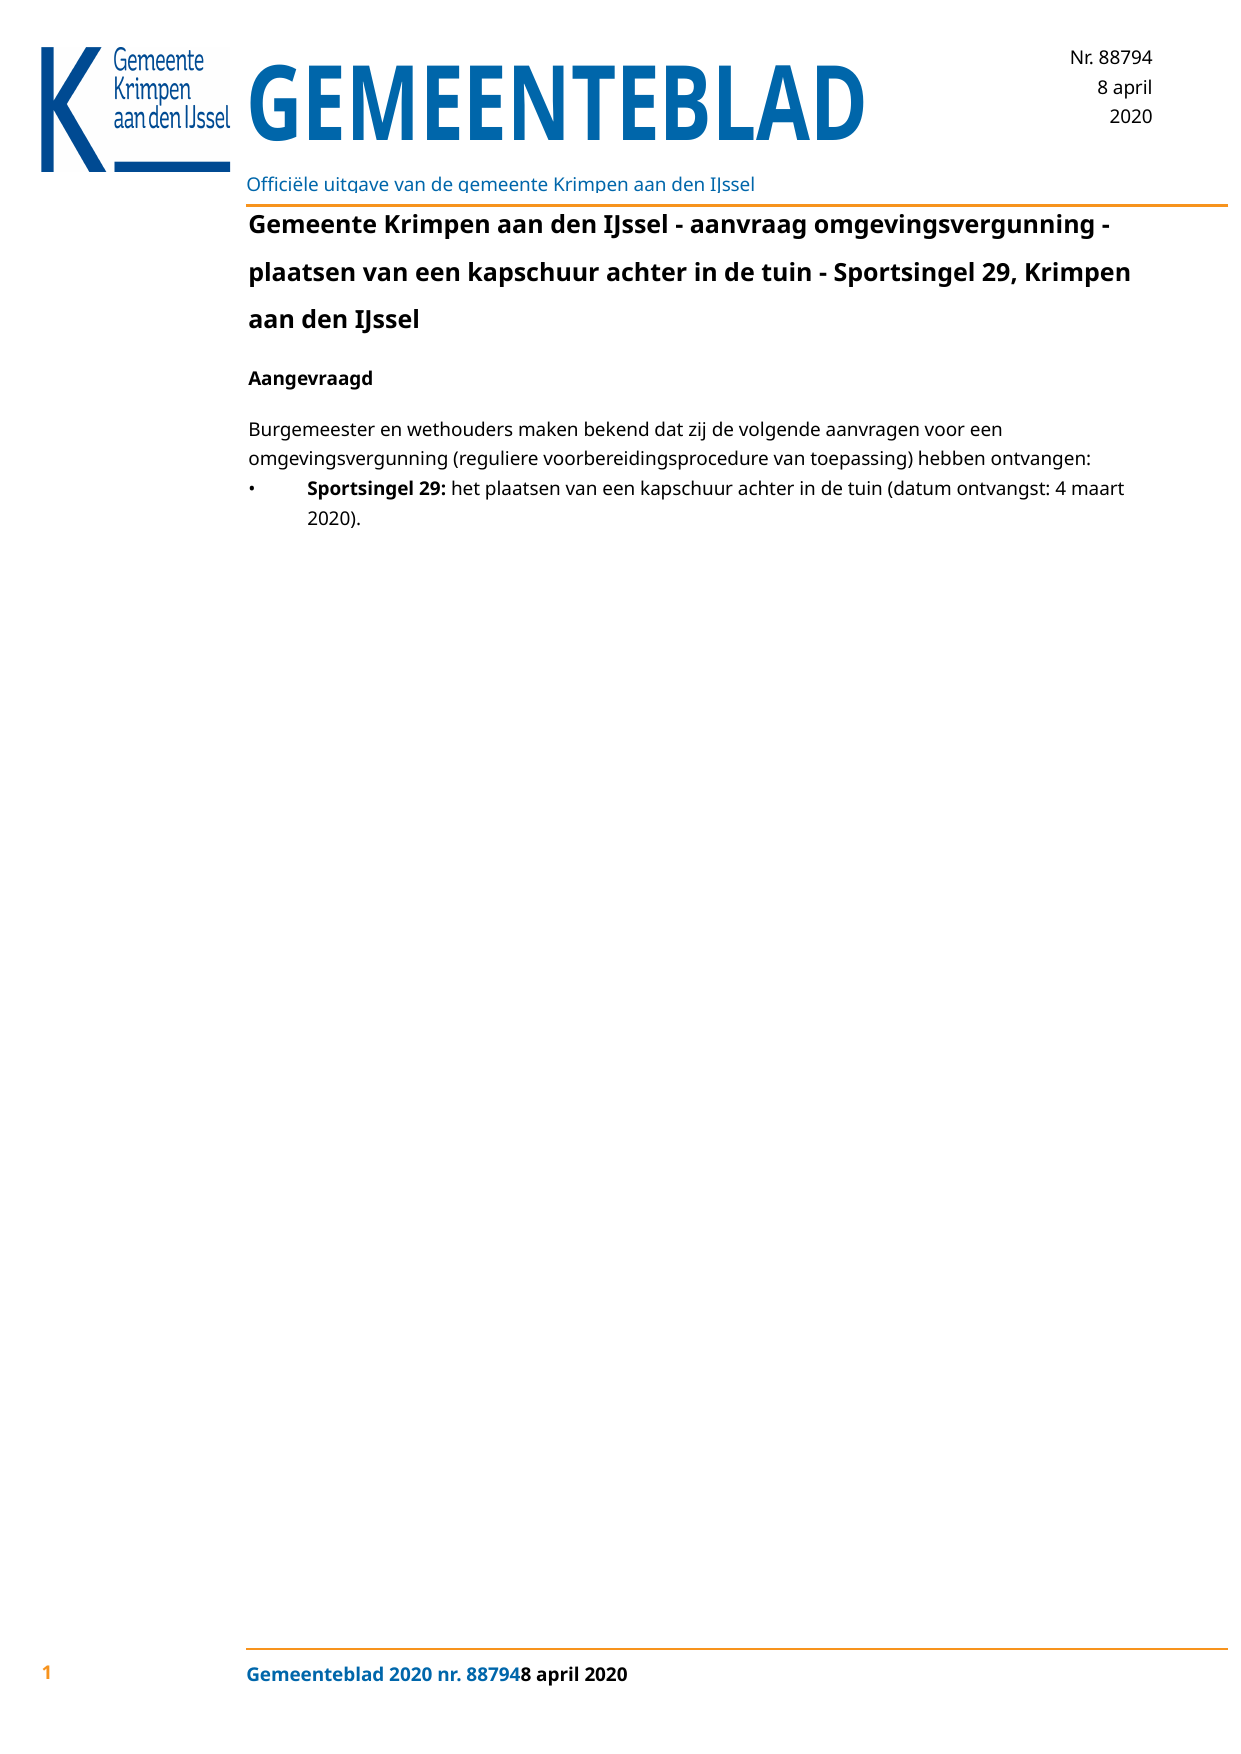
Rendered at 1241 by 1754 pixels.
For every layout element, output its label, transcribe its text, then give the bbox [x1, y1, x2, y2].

picture [41, 47, 231, 172]
text Gemeente Krimpen aan den IJssel - aanvraag omgevingsvergunning - plaatsen van een kapschuur achter in de tuin - Sportsingel 29, Krimpen aan den IJssel [248, 207, 1152, 336]
text Aangevraagd [248, 366, 1152, 391]
list Sportsingel 29: het plaatsen van een kapschuur achter in de tuin (datum ontvangst: 4 maart 2020). [248, 475, 1152, 530]
text Burgemeester en wethouders maken bekend dat zij de volgende aanvragen voor een omgevingsvergunning (reguliere voorbereidingsprocedure van toepassing) hebben ontvangen: [248, 416, 1152, 471]
